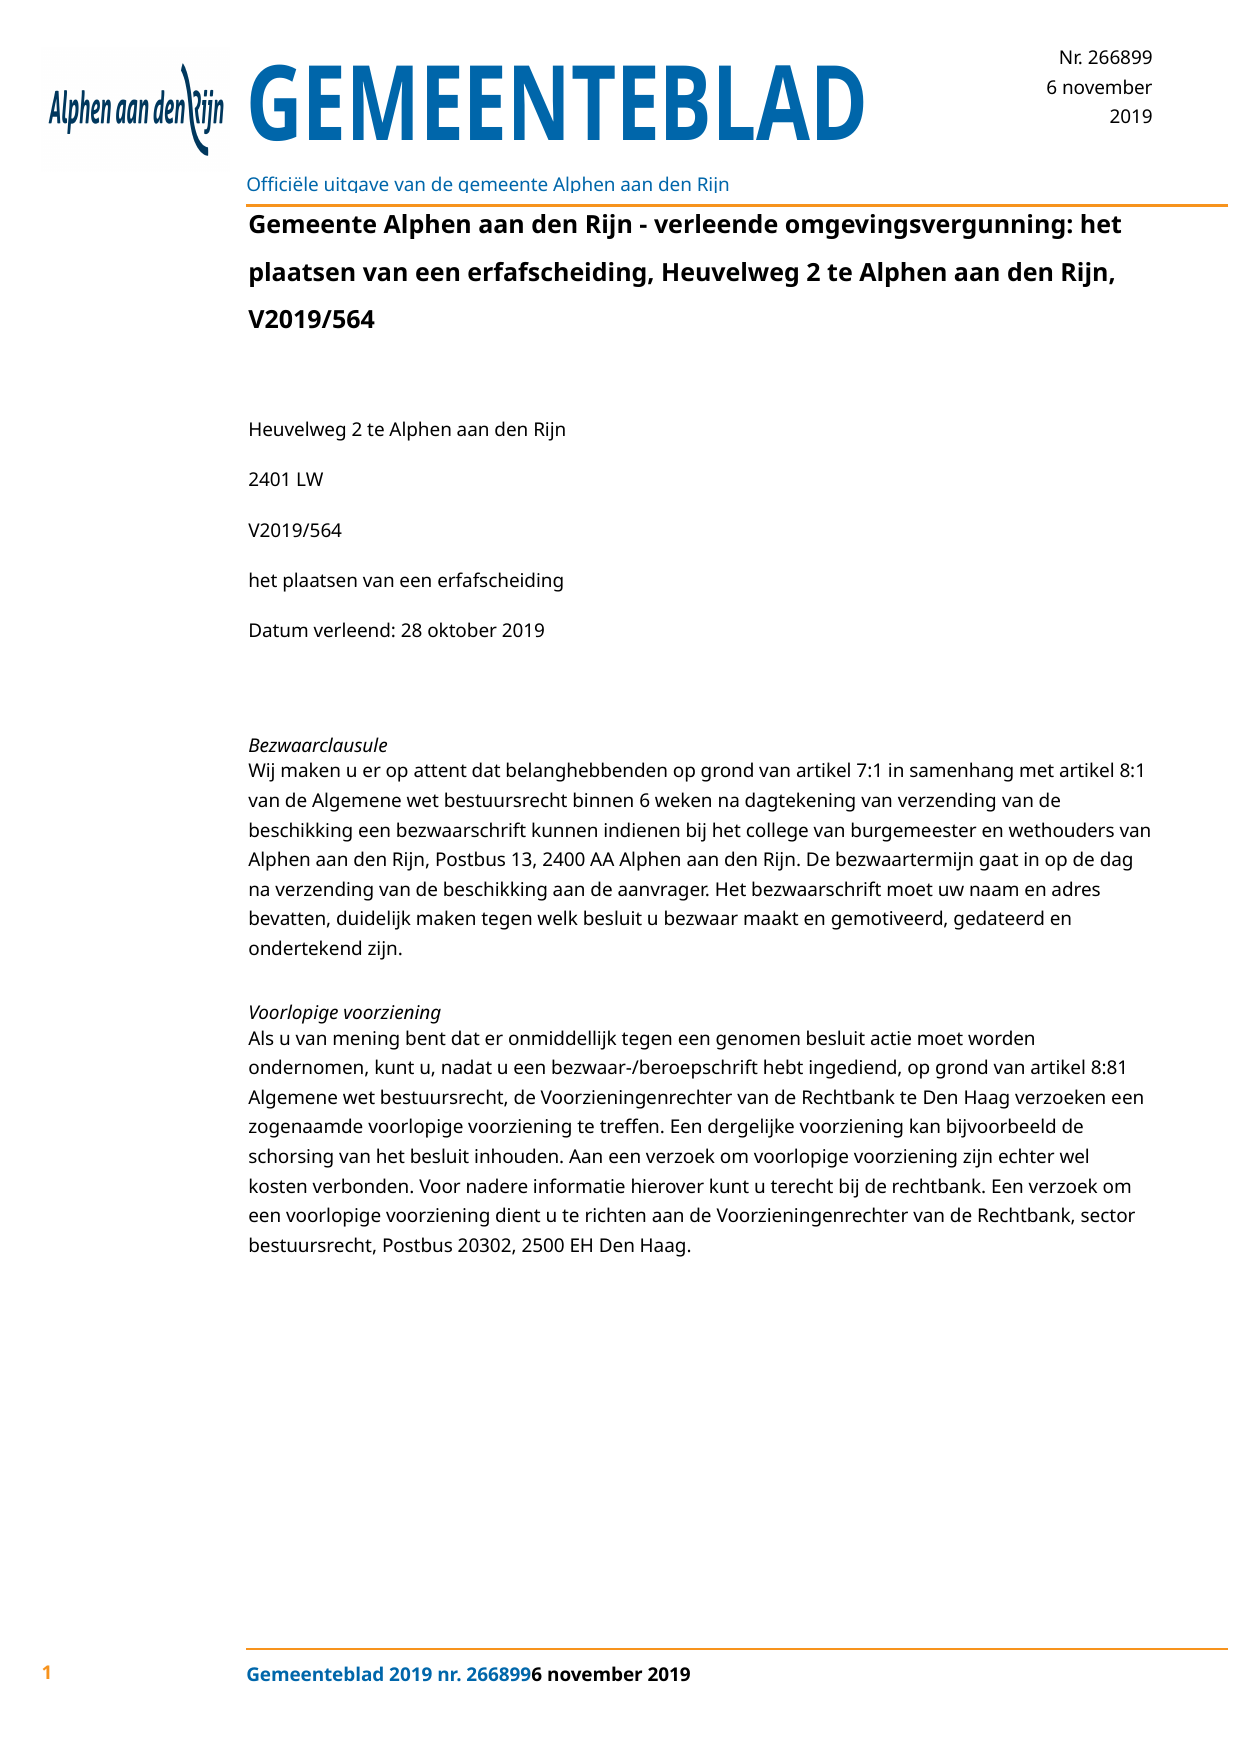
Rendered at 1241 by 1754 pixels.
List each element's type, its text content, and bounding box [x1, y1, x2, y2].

text Als u van mening bent dat er onmiddellijk tegen een genomen besluit actie moet worden ondernomen, kunt u, nadat u een bezwaar-/beroepschrift hebt ingediend, op grond van artikel 8:81 Algemene wet bestuursrecht, de Voorzieningenrechter van de Rechtbank te Den Haag verzoeken een zogenaamde voorlopige voorziening te treffen. Een dergelijke voorziening kan bijvoorbeeld de schorsing van het besluit inhouden. Aan een verzoek om voorlopige voorziening zijn echter wel kosten verbonden. Voor nadere informatie hierover kunt u terecht bij de rechtbank. Een verzoek om een voorlopige voorziening dient u te richten aan de Voorzieningenrechter van de Rechtbank, sector bestuursrecht, Postbus 20302, 2500 EH Den Haag. [248, 1025, 1152, 1258]
text Datum verleend: 28 oktober 2019 [248, 618, 1152, 643]
text Wij maken u er op attent dat belanghebbenden op grond van artikel 7:1 in samenhang met artikel 8:1 van de Algemene wet bestuursrecht binnen 6 weken na dagtekening van verzending van de beschikking een bezwaarschrift kunnen indienen bij het college van burgemeester en wethouders van Alphen aan den Rijn, Postbus 13, 2400 AA Alphen aan den Rijn. De bezwaartermijn gaat in op de dag na verzending van de beschikking aan de aanvrager. Het bezwaarschrift moet uw naam en adres bevatten, duidelijk maken tegen welk besluit u bezwaar maakt en gemotiveerd, gedateerd en ondertekend zijn. [248, 758, 1152, 961]
text Heuvelweg 2 te Alphen aan den Rijn [248, 416, 1152, 442]
picture [41, 47, 231, 172]
text Voorlopige voorziening [248, 999, 1152, 1025]
text V2019/564 [248, 517, 1152, 542]
text 2401 LW [248, 466, 1152, 492]
text Bezwaarclausule [248, 732, 1152, 758]
text het plaatsen van een erfafscheiding [248, 567, 1152, 593]
text Gemeente Alphen aan den Rijn - verleende omgevingsvergunning: het plaatsen van een erfafscheiding, Heuvelweg 2 te Alphen aan den Rijn, V2019/564 [248, 207, 1152, 336]
